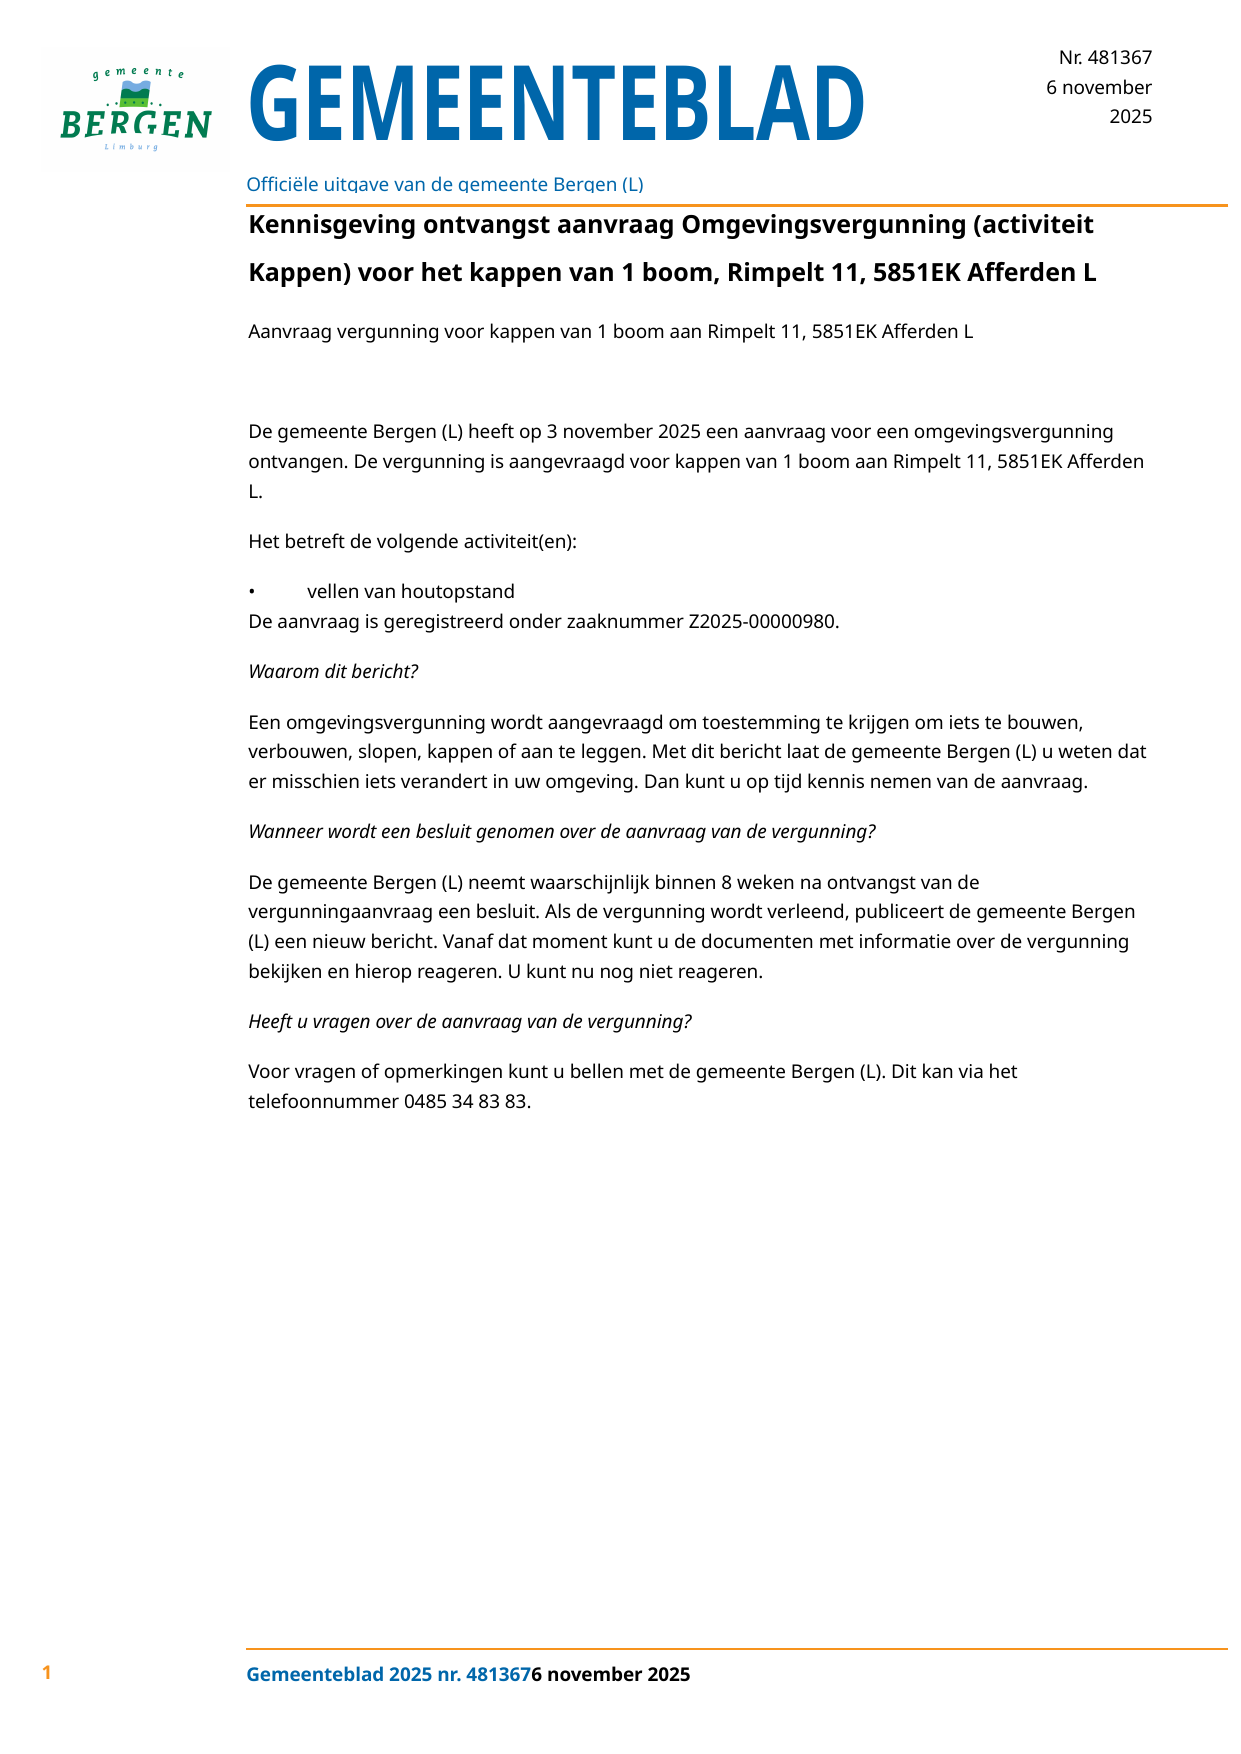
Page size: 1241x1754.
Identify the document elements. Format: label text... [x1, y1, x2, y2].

text Waarom dit bericht? [248, 659, 1152, 684]
text Voor vragen of opmerkingen kunt u bellen met de gemeente Bergen (L). Dit kan via het telefoonnummer 0485 34 83 83. [248, 1059, 1152, 1114]
picture [41, 47, 231, 172]
text Het betreft de volgende activiteit(en): [248, 528, 1152, 554]
text Aanvraag vergunning voor kappen van 1 boom aan Rimpelt 11, 5851EK Afferden L [248, 318, 1152, 344]
text De aanvraag is geregistreerd onder zaaknummer Z2025-00000980. [248, 608, 1152, 634]
list vellen van houtopstand [248, 579, 1152, 604]
text De gemeente Bergen (L) neemt waarschijnlijk binnen 8 weken na ontvangst van de vergunningaanvraag een besluit. Als de vergunning wordt verleend, publiceert de gemeente Bergen (L) een nieuw bericht. Vanaf dat moment kunt u de documenten met informatie over de vergunning bekijken en hierop reageren. U kunt nu nog niet reageren. [248, 869, 1152, 984]
text Kennisgeving ontvangst aanvraag Omgevingsvergunning (activiteit Kappen) voor het kappen van 1 boom, Rimpelt 11, 5851EK Afferden L [248, 207, 1152, 288]
text Heeft u vragen over de aanvraag van de vergunning? [248, 1008, 1152, 1034]
text Wanneer wordt een besluit genomen over de aanvraag van de vergunning? [248, 819, 1152, 844]
text Een omgevingsvergunning wordt aangevraagd om toestemming te krijgen om iets te bouwen, verbouwen, slopen, kappen of aan te leggen. Met dit bericht laat de gemeente Bergen (L) u weten dat er misschien iets verandert in uw omgeving. Dan kunt u op tijd kennis nemen van de aanvraag. [248, 709, 1152, 794]
text De gemeente Bergen (L) heeft op 3 november 2025 een aanvraag voor een omgevingsvergunning ontvangen. De vergunning is aangevraagd voor kappen van 1 boom aan Rimpelt 11, 5851EK Afferden L. [248, 419, 1152, 504]
